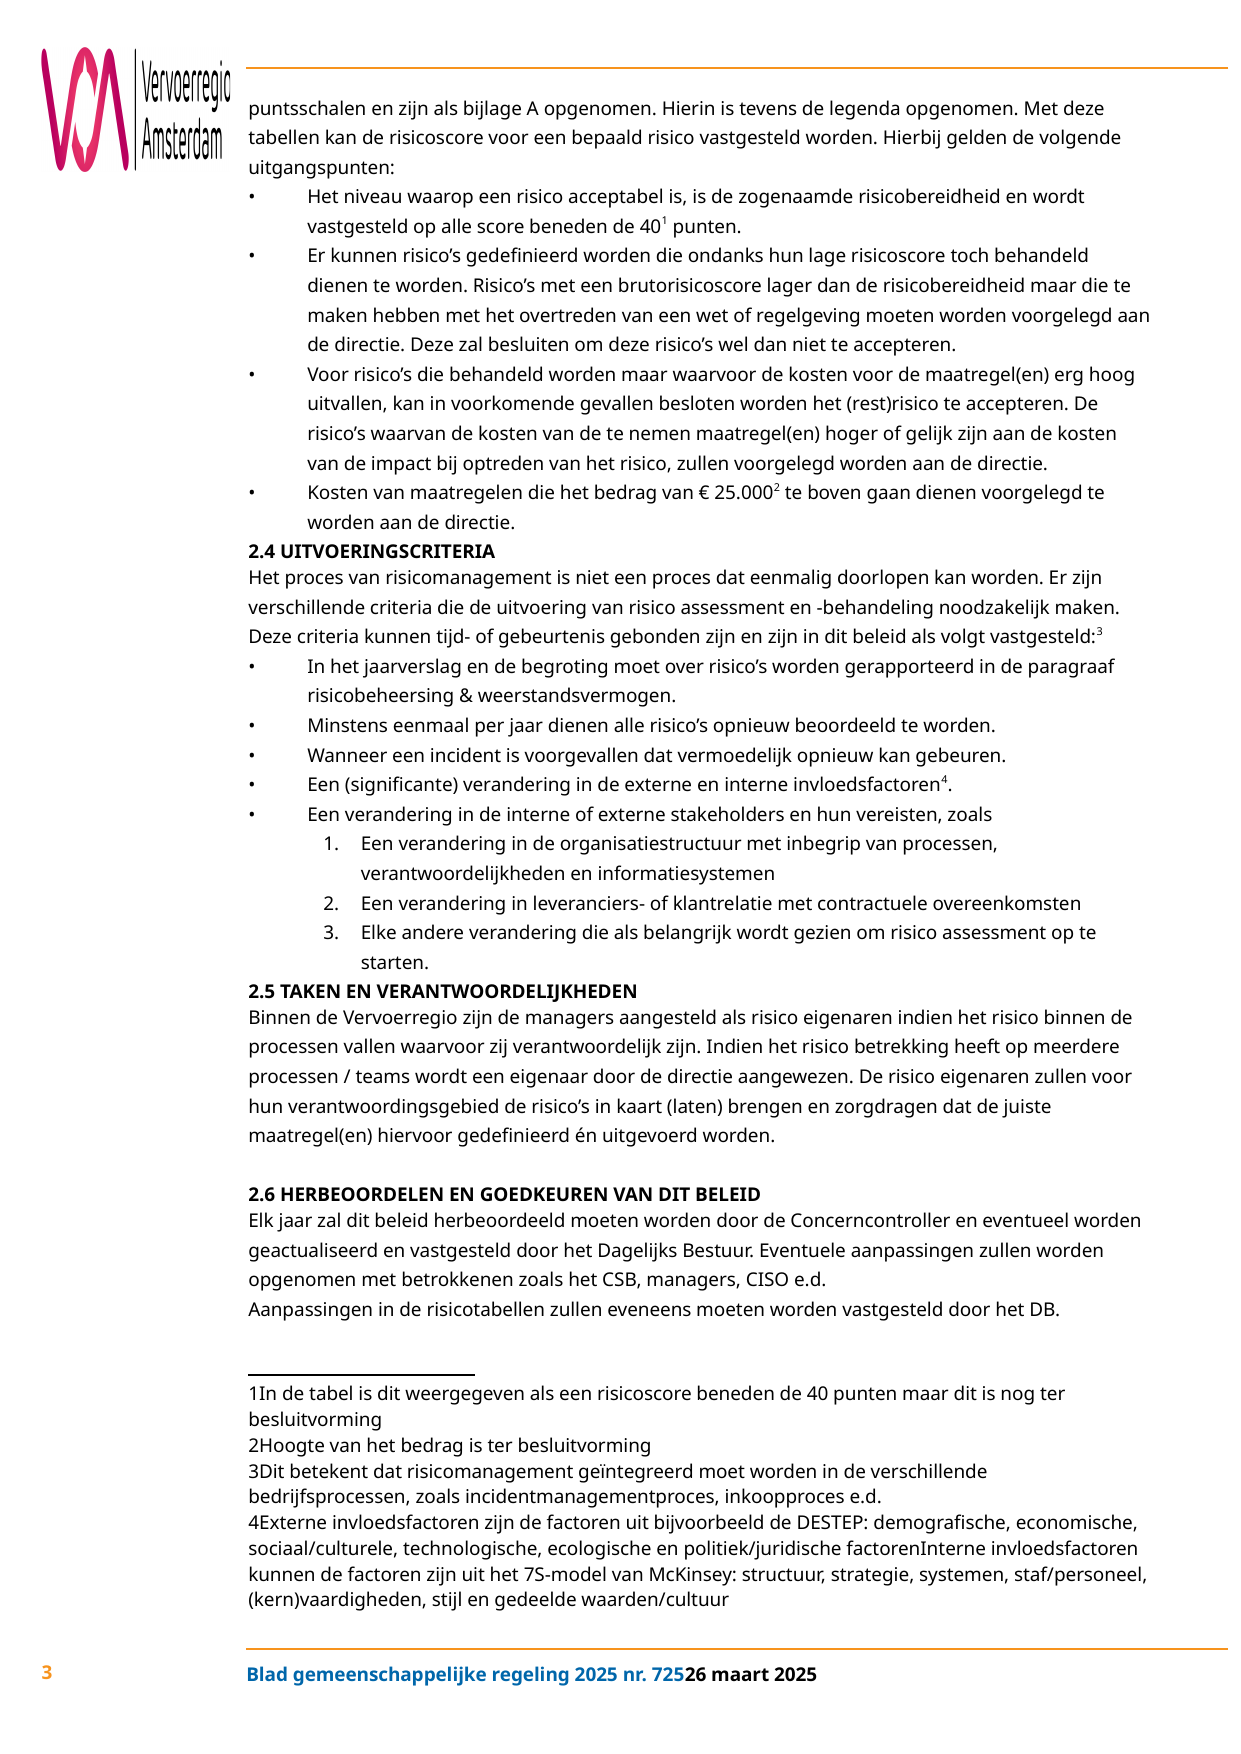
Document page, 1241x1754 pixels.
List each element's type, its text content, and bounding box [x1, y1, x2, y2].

text 2.5 TAKEN EN VERANTWOORDELIJKHEDEN [248, 978, 1152, 1004]
text Elk jaar zal dit beleid herbeoordeeld moeten worden door de Concerncontroller en eventueel worden geactualiseerd en vastgesteld door het Dagelijks Bestuur. Eventuele aanpassingen zullen worden opgenomen met betrokkenen zoals het CSB, managers, CISO e.d. [248, 1207, 1152, 1292]
list Hoogte van het bedrag is ter besluitvorming [248, 1432, 1152, 1458]
text Het proces van risicomanagement is niet een proces dat eenmalig doorlopen kan worden. Er zijn verschillende criteria die de uitvoering van risico assessment en -behandeling noodzakelijk maken. Deze criteria kunnen tijd- of gebeurtenis gebonden zijn en zijn in dit beleid als volgt vastgesteld: [248, 564, 1152, 649]
list Een verandering in de organisatiestructuur met inbegrip van processen, verantwoordelijkheden en informatiesystemen [323, 831, 1152, 886]
list Het niveau waarop een risico acceptabel is, is de zogenaamde risicobereidheid en wordt vastgesteld op alle score beneden de 40 punten. [248, 183, 1152, 239]
list Er kunnen risico’s gedefinieerd worden die ondanks hun lage risicoscore toch behandeld dienen te worden. Risico’s met een brutorisicoscore lager dan de risicobereidheid maar die te maken hebben met het overtreden van een wet of regelgeving moeten worden voorgelegd aan de directie. Deze zal besluiten om deze risico’s wel dan niet te accepteren. [248, 243, 1152, 357]
list Een verandering in de interne of externe stakeholders en hun vereisten, zoals [248, 801, 1152, 827]
list Externe invloedsfactoren zijn de factoren uit bijvoorbeeld de DESTEP: demografische, economische, sociaal/culturele, technologische, ecologische en politiek/juridische factorenInterne invloedsfactoren kunnen de factoren zijn uit het 7S-model van McKinsey: structuur, strategie, systemen, staf/personeel, (kern)vaardigheden, stijl en gedeelde waarden/cultuur [248, 1509, 1152, 1612]
list Kosten van maatregelen die het bedrag van € 25.000 te boven gaan dienen voorgelegd te worden aan de directie. [248, 479, 1152, 535]
text Aanpassingen in de risicotabellen zullen eveneens moeten worden vastgesteld door het DB. [248, 1296, 1152, 1322]
list Wanneer een incident is voorgevallen dat vermoedelijk opnieuw kan gebeuren. [248, 742, 1152, 767]
list Elke andere verandering die als belangrijk wordt gezien om risico assessment op te starten. [323, 919, 1152, 974]
text 2.4 UITVOERINGSCRITERIA [248, 538, 1152, 564]
list Voor risico’s die behandeld worden maar waarvoor de kosten voor de maatregel(en) erg hoog uitvallen, kan in voorkomende gevallen besloten worden het (rest)risico te accepteren. De risico’s waarvan de kosten van de te nemen maatregel(en) hoger of gelijk zijn aan de kosten van de impact bij optreden van het risico, zullen voorgelegd worden aan de directie. [248, 361, 1152, 476]
list In de tabel is dit weergegeven als een risicoscore beneden de 40 punten maar dit is nog ter besluitvorming [248, 1381, 1152, 1432]
list Een verandering in leveranciers- of klantrelatie met contractuele overeenkomsten [323, 890, 1152, 915]
text puntsschalen en zijn als bijlage A opgenomen. Hierin is tevens de legenda opgenomen. Met deze tabellen kan de risicoscore voor een bepaald risico vastgesteld worden. Hierbij gelden de volgende uitgangspunten: [248, 95, 1152, 180]
list Minstens eenmaal per jaar dienen alle risico’s opnieuw beoordeeld te worden. [248, 712, 1152, 738]
text Binnen de Vervoerregio zijn de managers aangesteld als risico eigenaren indien het risico binnen de processen vallen waarvoor zij verantwoordelijk zijn. Indien het risico betrekking heeft op meerdere processen / teams wordt een eigenaar door de directie aangewezen. De risico eigenaren zullen voor hun verantwoordingsgebied de risico’s in kaart (laten) brengen en zorgdragen dat de juiste maatregel(en) hiervoor gedefinieerd én uitgevoerd worden. [248, 1004, 1152, 1148]
list Een (significante) verandering in de externe en interne invloedsfactoren. [248, 771, 1152, 797]
text 2.6 HERBEOORDELEN EN GOEDKEUREN VAN DIT BELEID [248, 1182, 1152, 1207]
text Dit betekent dat risicomanagement geïntegreerd moet worden in de verschillende bedrijfsprocessen, zoals incidentmanagementproces, inkoopproces e.d. [248, 1458, 1152, 1509]
picture [41, 47, 231, 172]
list In het jaarverslag en de begroting moet over risico’s worden gerapporteerd in de paragraaf risicobeheersing & weerstandsvermogen. [248, 653, 1152, 708]
